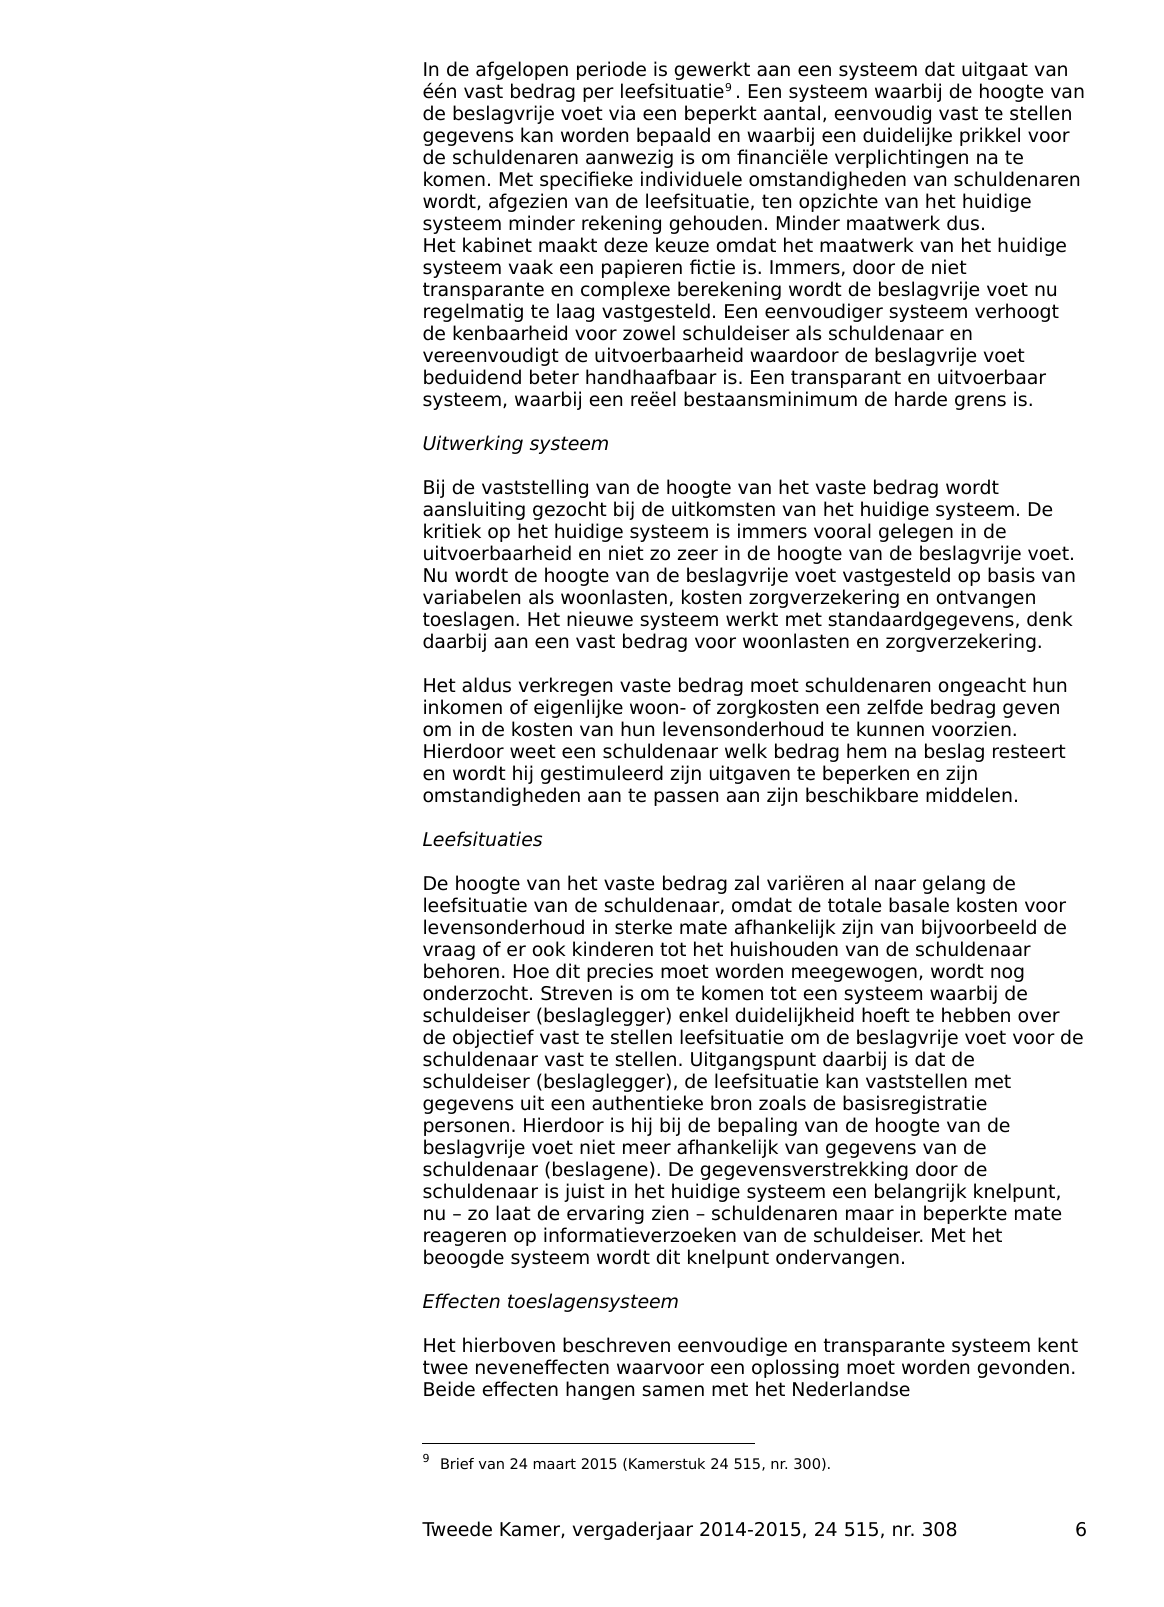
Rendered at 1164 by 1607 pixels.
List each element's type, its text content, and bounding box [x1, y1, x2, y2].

subtitle Effecten toeslagensysteem [422, 1291, 1087, 1313]
text De hoogte van het vaste bedrag zal variëren al naar gelang de leefsituatie van de schuldenaar, omdat de totale basale kosten voor levensonderhoud in sterke mate afhankelijk zijn van bijvoorbeeld de vraag of er ook kinderen tot het huishouden van de schuldenaar behoren. Hoe dit precies moet worden meegewogen, wordt nog onderzocht. Streven is om te komen tot een systeem waarbij de schuldeiser (beslaglegger) enkel duidelijkheid hoeft te hebben over de objectief vast te stellen leefsituatie om de beslagvrije voet voor de schuldenaar vast te stellen. Uitgangspunt daarbij is dat de schuldeiser (beslaglegger), de leefsituatie kan vaststellen met gegevens uit een authentieke bron zoals de basisregistratie personen. Hierdoor is hij bij de bepaling van de hoogte van de beslagvrije voet niet meer afhankelijk van gegevens van de schuldenaar (beslagene). De gegevensverstrekking door de schuldenaar is juist in het huidige systeem een belangrijk knelpunt, nu – zo laat de ervaring zien – schuldenaren maar in beperkte mate reageren op informatieverzoeken van de schuldeiser. Met het beoogde systeem wordt dit knelpunt ondervangen. [422, 873, 1087, 1269]
subtitle Leefsituaties [422, 829, 1087, 851]
text Het kabinet maakt deze keuze omdat het maatwerk van het huidige systeem vaak een papieren fictie is. Immers, door de niet transparante en complexe berekening wordt de beslagvrije voet nu regelmatig te laag vastgesteld. Een eenvoudiger systeem verhoogt de kenbaarheid voor zowel schuldeiser als schuldenaar en vereenvoudigt de uitvoerbaarheid waardoor de beslagvrije voet beduidend beter handhaafbaar is. Een transparant en uitvoerbaar systeem, waarbij een reëel bestaansminimum de harde grens is. [422, 235, 1087, 411]
text Brief van 24 maart 2015 (Kamerstuk 24 515, nr. 300). [422, 1452, 1087, 1474]
text Bij de vaststelling van de hoogte van het vaste bedrag wordt aansluiting gezocht bij de uitkomsten van het huidige systeem. De kritiek op het huidige systeem is immers vooral gelegen in de uitvoerbaarheid en niet zo zeer in de hoogte van de beslagvrije voet. Nu wordt de hoogte van de beslagvrije voet vastgesteld op basis van variabelen als woonlasten, kosten zorgverzekering en ontvangen toeslagen. Het nieuwe systeem werkt met standaardgegevens, denk daarbij aan een vast bedrag voor woonlasten en zorgverzekering. [422, 477, 1087, 653]
subtitle Uitwerking systeem [422, 433, 1087, 455]
text Het hierboven beschreven eenvoudige en transparante systeem kent twee neveneffecten waarvoor een oplossing moet worden gevonden. Beide effecten hangen samen met het Nederlandse [422, 1335, 1087, 1401]
text In de afgelopen periode is gewerkt aan een systeem dat uitgaat van één vast bedrag per leefsituatie. Een systeem waarbij de hoogte van de beslagvrije voet via een beperkt aantal, eenvoudig vast te stellen gegevens kan worden bepaald en waarbij een duidelijke prikkel voor de schuldenaren aanwezig is om financiële verplichtingen na te komen. Met specifieke individuele omstandigheden van schuldenaren wordt, afgezien van de leefsituatie, ten opzichte van het huidige systeem minder rekening gehouden. Minder maatwerk dus. [422, 59, 1087, 235]
text Het aldus verkregen vaste bedrag moet schuldenaren ongeacht hun inkomen of eigenlijke woon- of zorgkosten een zelfde bedrag geven om in de kosten van hun levensonderhoud te kunnen voorzien. Hierdoor weet een schuldenaar welk bedrag hem na beslag resteert en wordt hij gestimuleerd zijn uitgaven te beperken en zijn omstandigheden aan te passen aan zijn beschikbare middelen. [422, 675, 1087, 807]
